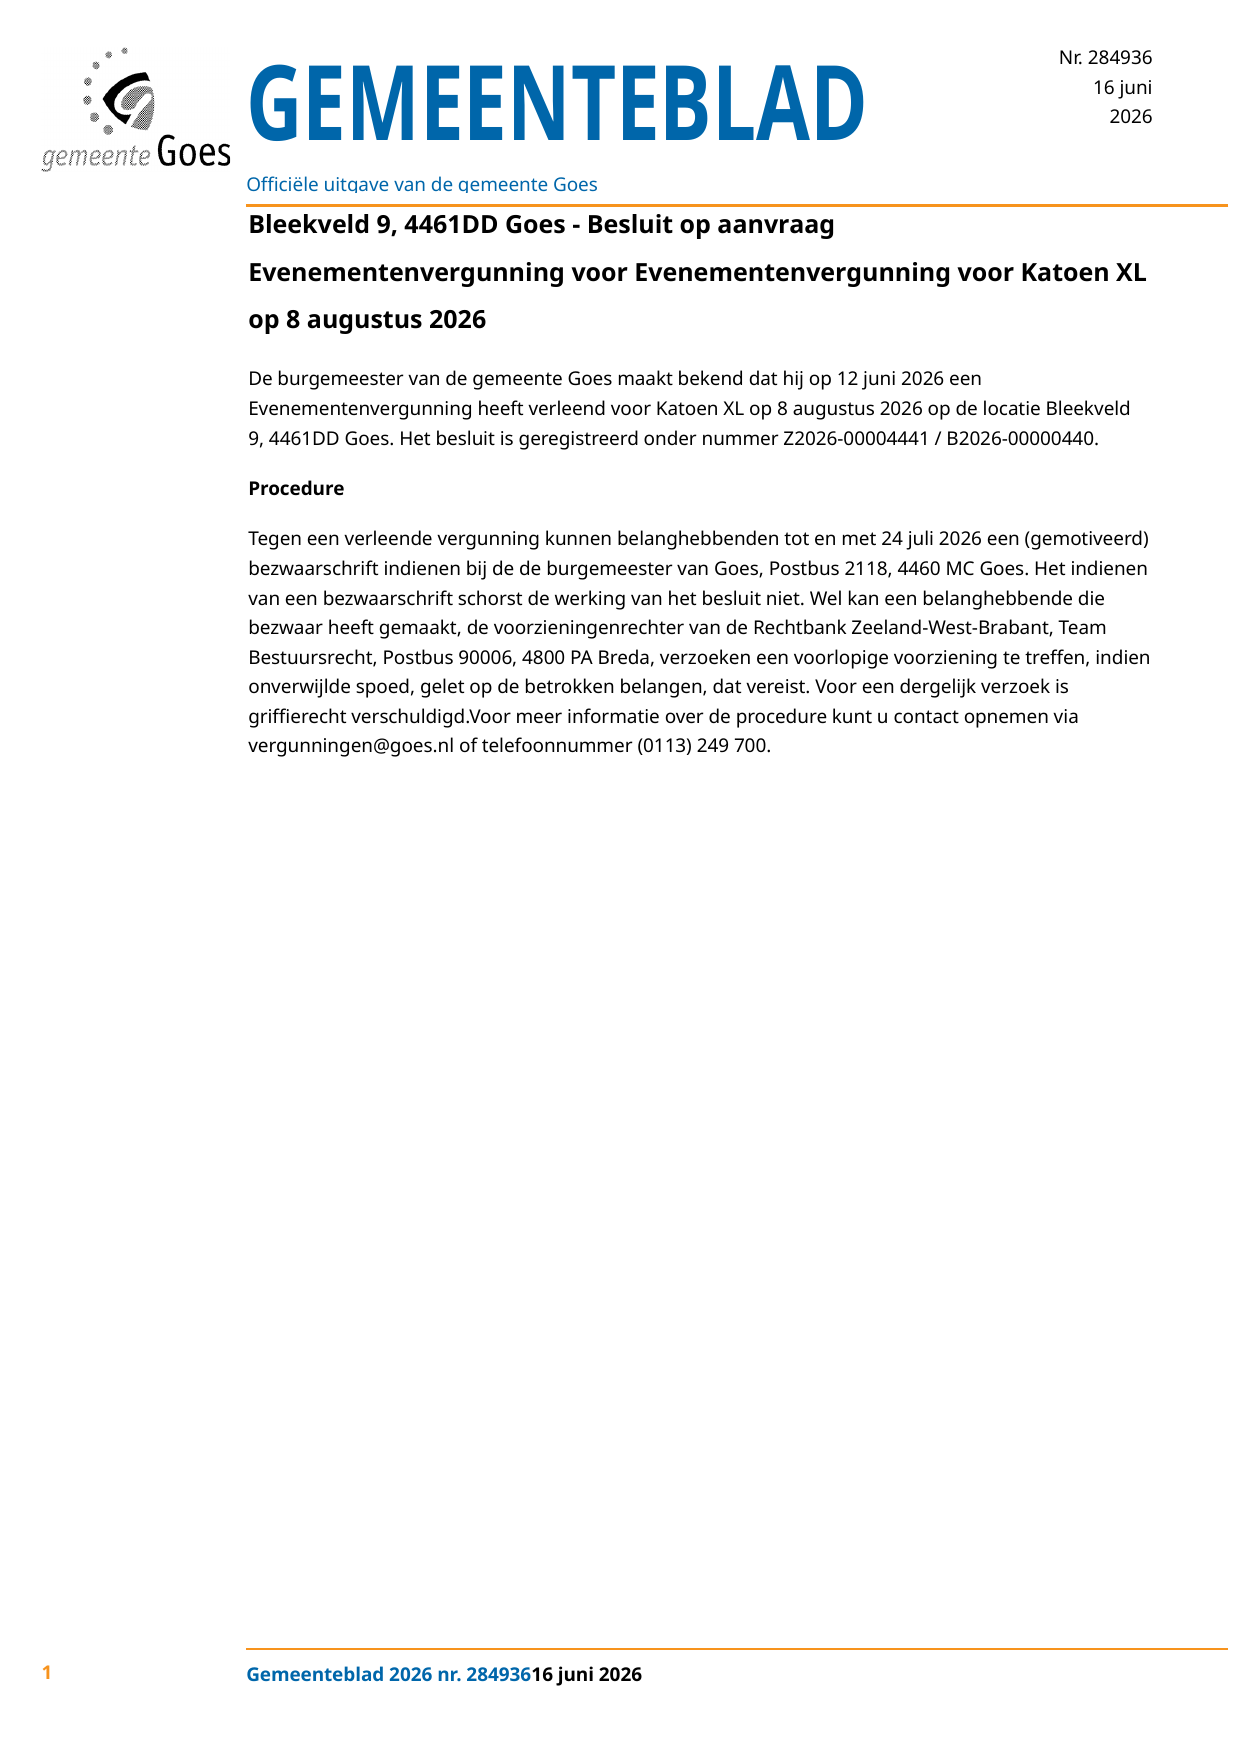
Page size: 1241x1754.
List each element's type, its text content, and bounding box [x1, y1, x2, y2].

text Bleekveld 9, 4461DD Goes - Besluit op aanvraag Evenementenvergunning voor Evenementenvergunning voor Katoen XL op 8 augustus 2026 [248, 207, 1152, 336]
text Tegen een verleende vergunning kunnen belanghebbenden tot en met 24 juli 2026 een (gemotiveerd) bezwaarschrift indienen bij de de burgemeester van Goes, Postbus 2118, 4460 MC Goes. Het indienen van een bezwaarschrift schorst de werking van het besluit niet. Wel kan een belanghebbende die bezwaar heeft gemaakt, de voorzieningenrechter van de Rechtbank Zeeland-West-Brabant, Team Bestuursrecht, Postbus 90006, 4800 PA Breda, verzoeken een voorlopige voorziening te treffen, indien onverwijlde spoed, gelet op de betrokken belangen, dat vereist. Voor een dergelijk verzoek is griffierecht verschuldigd.Voor meer informatie over de procedure kunt u contact opnemen via vergunningen@goes.nl of telefoonnummer (0113) 249 700. [248, 526, 1152, 758]
text De burgemeester van de gemeente Goes maakt bekend dat hij op 12 juni 2026 een Evenementenvergunning heeft verleend voor Katoen XL op 8 augustus 2026 op de locatie Bleekveld 9, 4461DD Goes. Het besluit is geregistreerd onder nummer Z2026-00004441 / B2026-00000440. [248, 366, 1152, 450]
text Procedure [248, 475, 1152, 501]
picture [41, 47, 231, 172]
